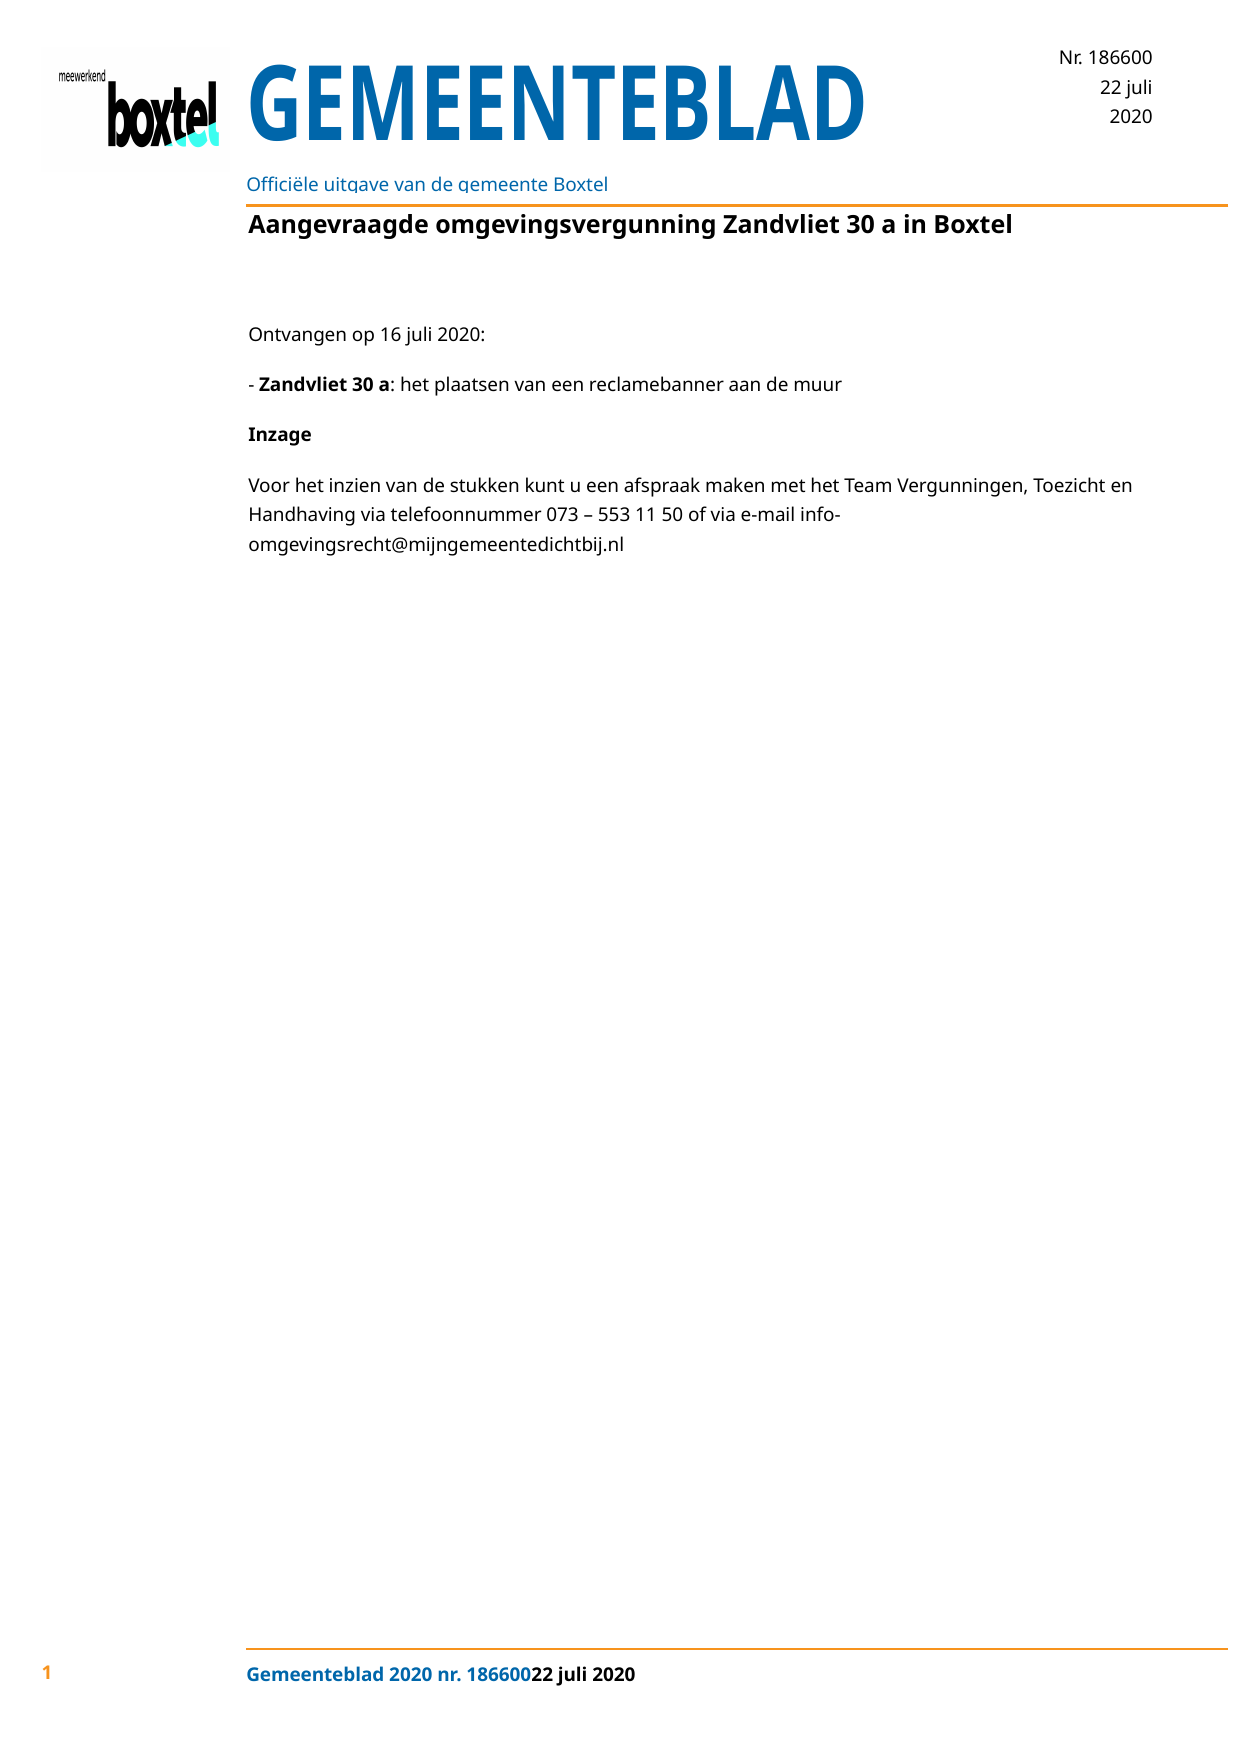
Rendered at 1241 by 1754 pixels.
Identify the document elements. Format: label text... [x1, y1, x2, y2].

text Voor het inzien van de stukken kunt u een afspraak maken met het Team Vergunningen, Toezicht en Handhaving via telefoonnummer 073 – 553 11 50 of via e-mail info-omgevingsrecht@mijngemeentedichtbij.nl [248, 472, 1152, 557]
picture [41, 47, 231, 172]
text Inzage [248, 422, 1152, 447]
text - Zandvliet 30 a: het plaatsen van een reclamebanner aan de muur [248, 371, 1152, 397]
text Ontvangen op 16 juli 2020: [248, 321, 1152, 346]
text Aangevraagde omgevingsvergunning Zandvliet 30 a in Boxtel [248, 207, 1152, 241]
